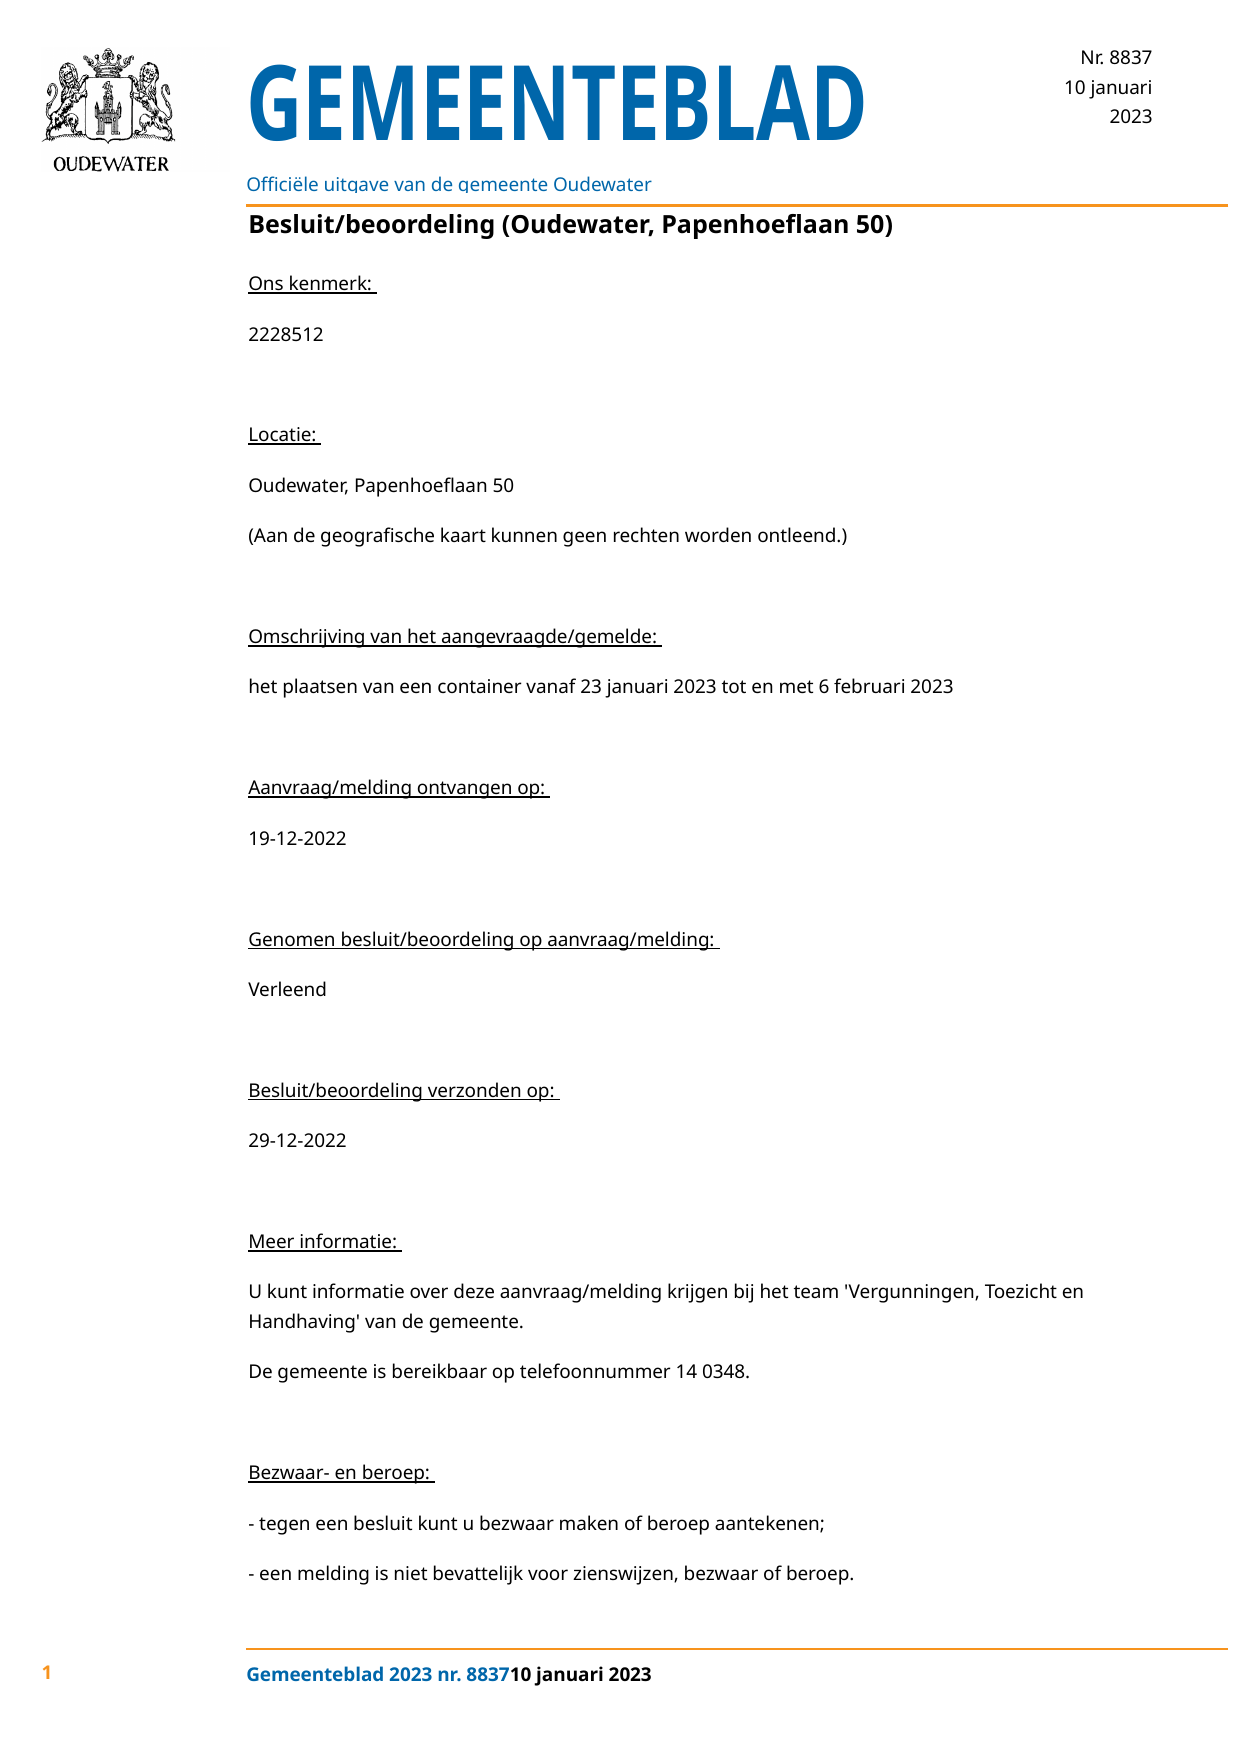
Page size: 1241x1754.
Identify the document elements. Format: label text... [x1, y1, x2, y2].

text U kunt informatie over deze aanvraag/melding krijgen bij het team 'Vergunningen, Toezicht en Handhaving' van de gemeente. [248, 1279, 1152, 1334]
text Oudewater, Papenhoeflaan 50 [248, 472, 1152, 498]
text het plaatsen van een container vanaf 23 januari 2023 tot en met 6 februari 2023 [248, 674, 1152, 699]
text Omschrijving van het aangevraagde/gemelde: [248, 623, 1152, 649]
text - tegen een besluit kunt u bezwaar maken of beroep aantekenen; [248, 1510, 1152, 1536]
text Bezwaar- en beroep: [248, 1459, 1152, 1485]
text (Aan de geografische kaart kunnen geen rechten worden ontleend.) [248, 522, 1152, 548]
text Locatie: [248, 422, 1152, 447]
picture [41, 47, 231, 172]
text Verleend [248, 976, 1152, 1002]
text Genomen besluit/beoordeling op aanvraag/melding: [248, 926, 1152, 951]
text Meer informatie: [248, 1228, 1152, 1254]
text Besluit/beoordeling (Oudewater, Papenhoeflaan 50) [248, 207, 1152, 241]
text 19-12-2022 [248, 825, 1152, 851]
text De gemeente is bereikbaar op telefoonnummer 14 0348. [248, 1359, 1152, 1384]
text Ons kenmerk: [248, 270, 1152, 296]
text Besluit/beoordeling verzonden op: [248, 1077, 1152, 1103]
text - een melding is niet bevattelijk voor zienswijzen, bezwaar of beroep. [248, 1560, 1152, 1586]
text Aanvraag/melding ontvangen op: [248, 774, 1152, 800]
text 2228512 [248, 321, 1152, 346]
text 29-12-2022 [248, 1127, 1152, 1153]
